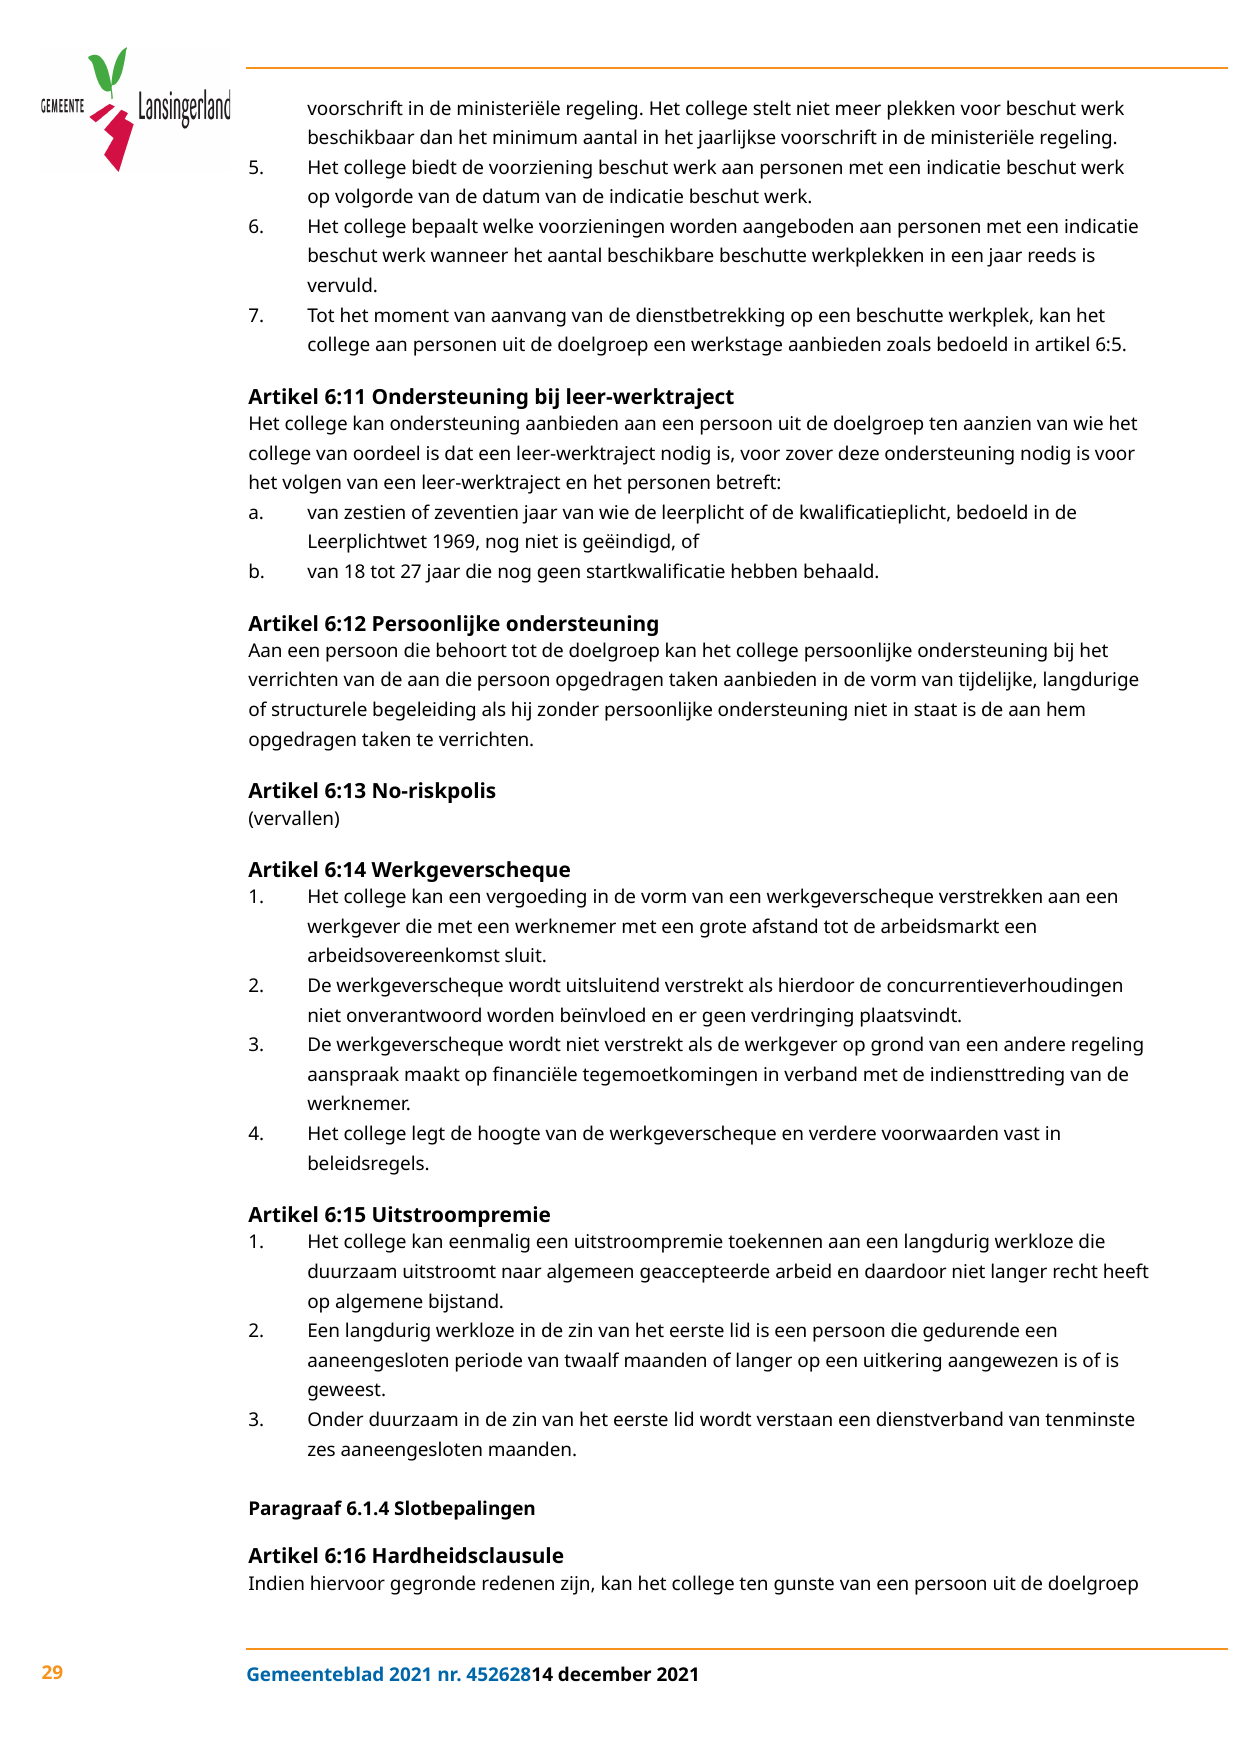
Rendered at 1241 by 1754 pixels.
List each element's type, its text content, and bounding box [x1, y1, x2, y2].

list voorschrift in de ministeriële regeling. Het college stelt niet meer plekken voor beschut werk beschikbaar dan het minimum aantal in het jaarlijkse voorschrift in de ministeriële regeling. [248, 95, 1152, 150]
text Artikel 6:11 Ondersteuning bij leer-werktraject [248, 382, 1152, 410]
text Aan een persoon die behoort tot de doelgroep kan het college persoonlijke ondersteuning bij het verrichten van de aan die persoon opgedragen taken aanbieden in de vorm van tijdelijke, langdurige of structurele begeleiding als hij zonder persoonlijke ondersteuning niet in staat is de aan hem opgedragen taken te verrichten. [248, 637, 1152, 752]
list Tot het moment van aanvang van de dienstbetrekking op een beschutte werkplek, kan het college aan personen uit de doelgroep een werkstage aanbieden zoals bedoeld in artikel 6:5. [248, 302, 1152, 357]
picture [41, 47, 231, 172]
list van zestien of zeventien jaar van wie de leerplicht of de kwalificatieplicht, bedoeld in de Leerplichtwet 1969, nog niet is geëindigd, of [248, 499, 1152, 554]
list Het college biedt de voorziening beschut werk aan personen met een indicatie beschut werk op volgorde van de datum van de indicatie beschut werk. [248, 154, 1152, 209]
list De werkgeverscheque wordt niet verstrekt als de werkgever op grond van een andere regeling aanspraak maakt op financiële tegemoetkomingen in verband met de indiensttreding van de werknemer. [248, 1031, 1152, 1116]
text Artikel 6:14 Werkgeverscheque [248, 855, 1152, 883]
list Het college kan een vergoeding in de vorm van een werkgeverscheque verstrekken aan een werkgever die met een werknemer met een grote afstand tot de arbeidsmarkt een arbeidsovereenkomst sluit. [248, 883, 1152, 968]
list De werkgeverscheque wordt uitsluitend verstrekt als hierdoor de concurrentieverhoudingen niet onverantwoord worden beïnvloed en er geen verdringing plaatsvindt. [248, 972, 1152, 1028]
list van 18 tot 27 jaar die nog geen startkwalificatie hebben behaald. [248, 558, 1152, 584]
text Artikel 6:15 Uitstroompremie [248, 1200, 1152, 1229]
text Indien hiervoor gegronde redenen zijn, kan het college ten gunste van een persoon uit de doelgroep [248, 1570, 1152, 1596]
list Het college bepaalt welke voorzieningen worden aangeboden aan personen met een indicatie beschut werk wanneer het aantal beschikbare beschutte werkplekken in een jaar reeds is vervuld. [248, 213, 1152, 298]
list Het college legt de hoogte van de werkgeverscheque en verdere voorwaarden vast in beleidsregels. [248, 1120, 1152, 1176]
text Artikel 6:13 No-riskpolis [248, 776, 1152, 805]
list Een langdurig werkloze in de zin van het eerste lid is een persoon die gedurende een aaneengesloten periode van twaalf maanden of langer op een uitkering aangewezen is of is geweest. [248, 1317, 1152, 1402]
text Paragraaf 6.1.4 Slotbepalingen [248, 1495, 1152, 1521]
text Artikel 6:12 Persoonlijke ondersteuning [248, 609, 1152, 637]
text Artikel 6:16 Hardheidsclausule [248, 1541, 1152, 1570]
text Het college kan ondersteuning aanbieden aan een persoon uit de doelgroep ten aanzien van wie het college van oordeel is dat een leer-werktraject nodig is, voor zover deze ondersteuning nodig is voor het volgen van een leer-werktraject en het personen betreft: [248, 410, 1152, 495]
text (vervallen) [248, 805, 1152, 830]
list Het college kan eenmalig een uitstroompremie toekennen aan een langdurig werkloze die duurzaam uitstroomt naar algemeen geaccepteerde arbeid en daardoor niet langer recht heeft op algemene bijstand. [248, 1229, 1152, 1313]
list Onder duurzaam in de zin van het eerste lid wordt verstaan een dienstverband van tenminste zes aaneengesloten maanden. [248, 1406, 1152, 1461]
